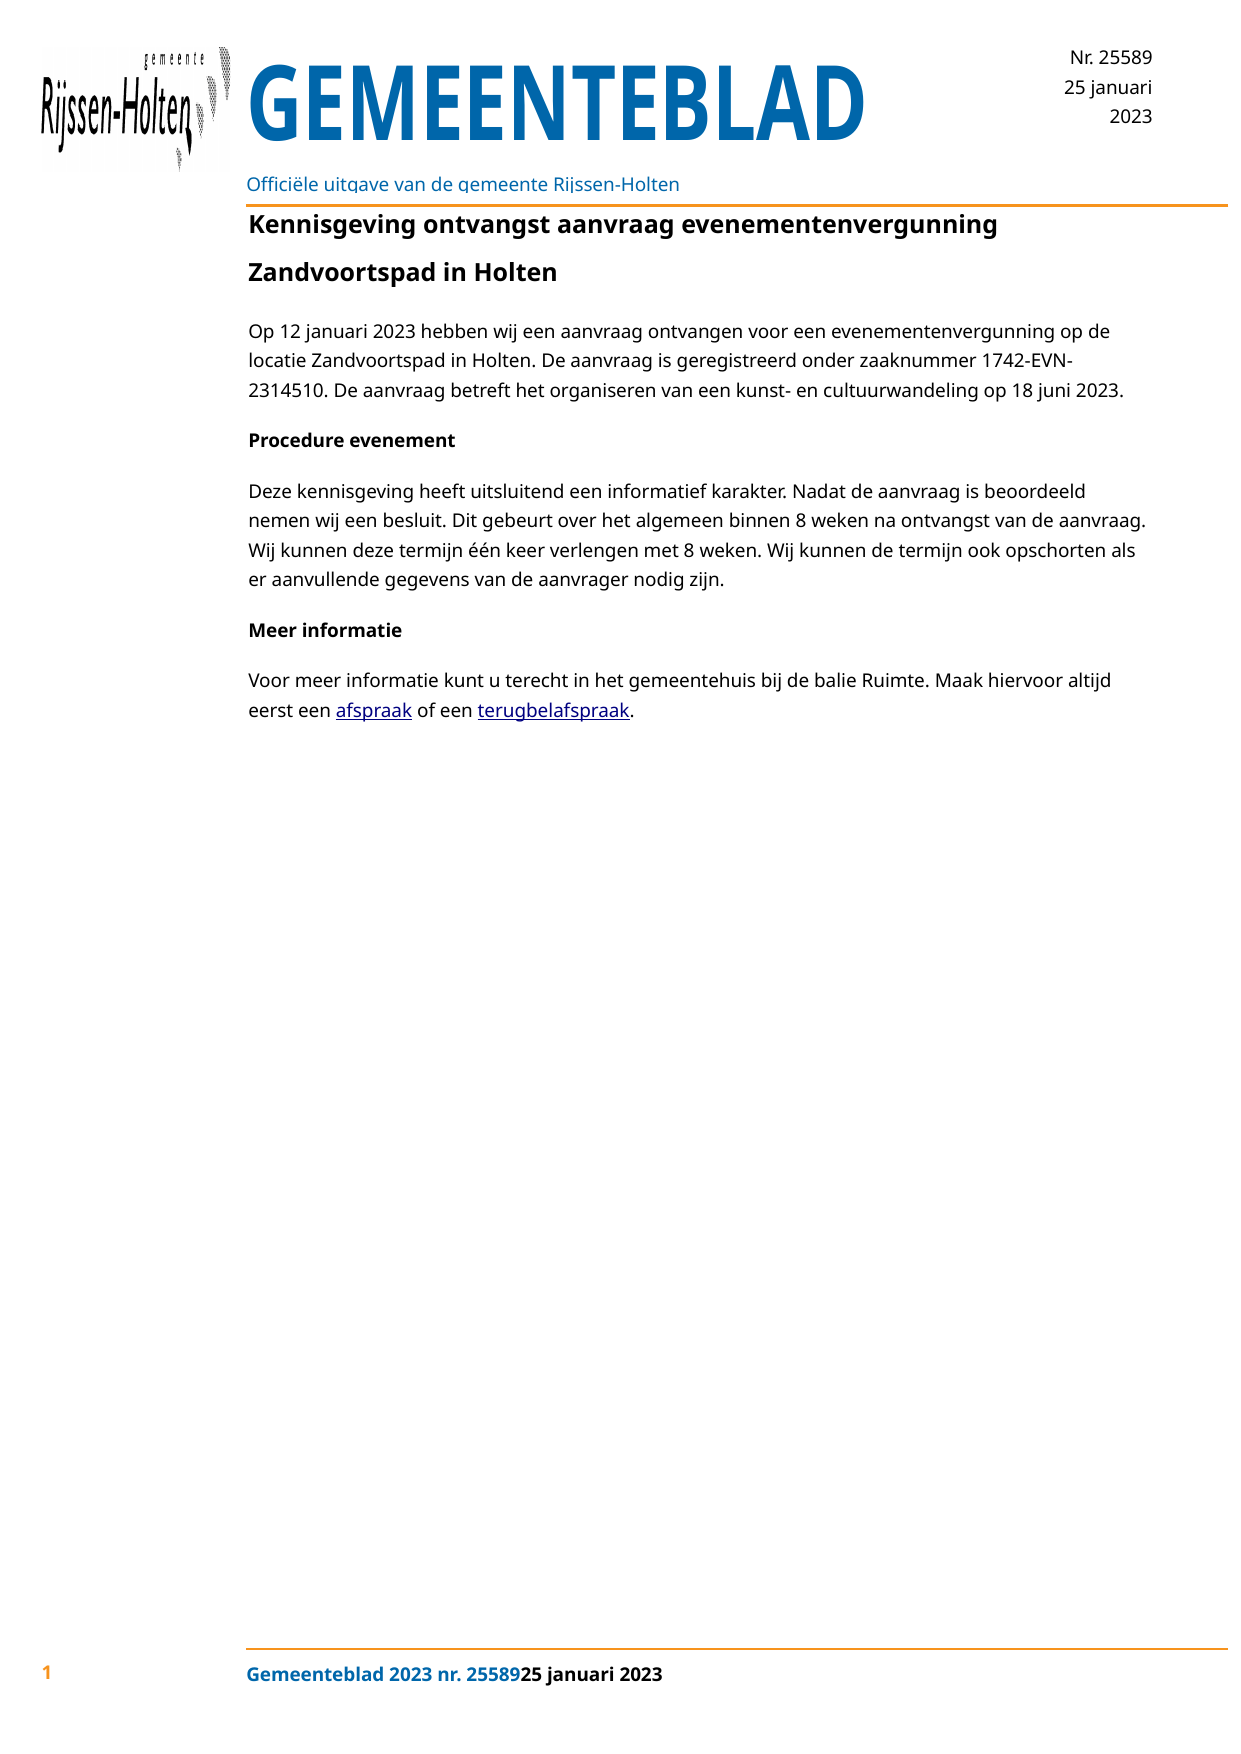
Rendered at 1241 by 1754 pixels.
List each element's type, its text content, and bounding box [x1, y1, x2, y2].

picture [41, 47, 231, 172]
text Voor meer informatie kunt u terecht in het gemeentehuis bij de balie Ruimte. Maak hiervoor altijd eerst een afspraak of een terugbelafspraak. [248, 667, 1152, 723]
text Meer informatie [248, 617, 1152, 643]
text Op 12 januari 2023 hebben wij een aanvraag ontvangen voor een evenementenvergunning op de locatie Zandvoortspad in Holten. De aanvraag is geregistreerd onder zaaknummer 1742-EVN-2314510. De aanvraag betreft het organiseren van een kunst- en cultuurwandeling op 18 juni 2023. [248, 318, 1152, 403]
text Deze kennisgeving heeft uitsluitend een informatief karakter. Nadat de aanvraag is beoordeeld nemen wij een besluit. Dit gebeurt over het algemeen binnen 8 weken na ontvangst van de aanvraag. Wij kunnen deze termijn één keer verlengen met 8 weken. Wij kunnen de termijn ook opschorten als er aanvullende gegevens van de aanvrager nodig zijn. [248, 478, 1152, 592]
text Kennisgeving ontvangst aanvraag evenementenvergunning Zandvoortspad in Holten [248, 207, 1152, 288]
text Procedure evenement [248, 427, 1152, 453]
